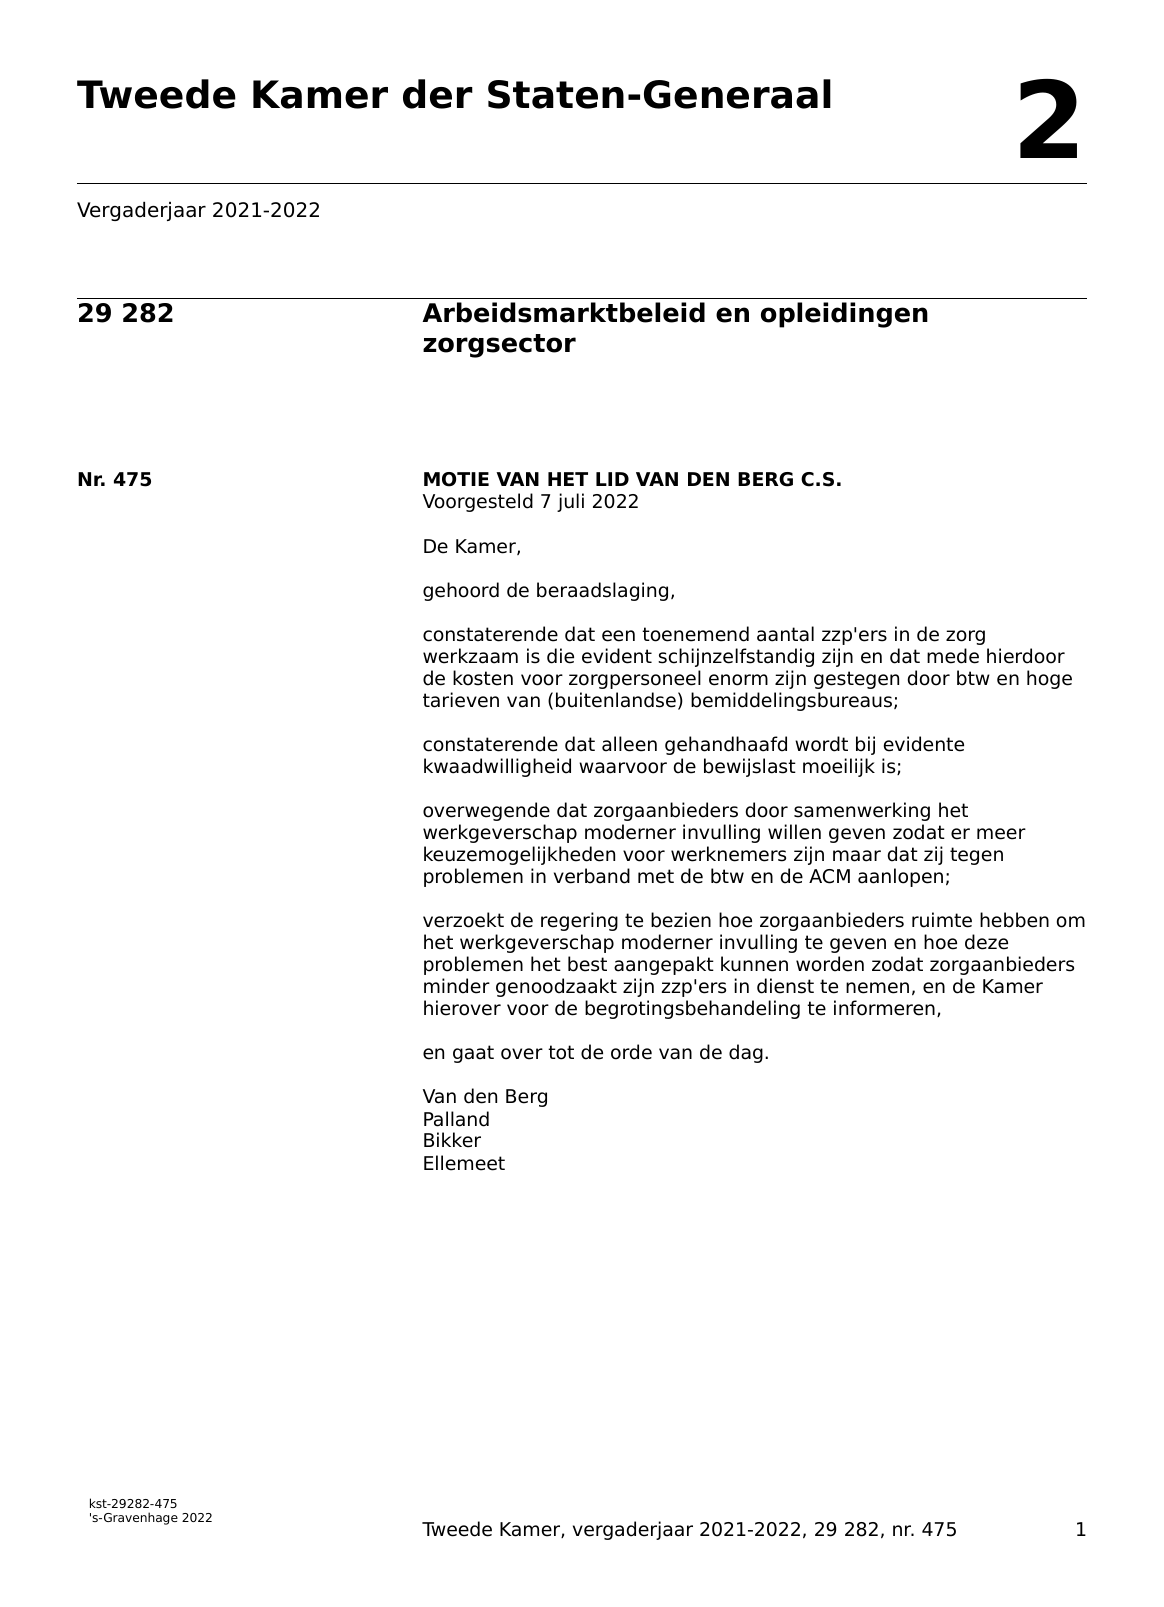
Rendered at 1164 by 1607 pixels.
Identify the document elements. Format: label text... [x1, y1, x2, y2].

text gehoord de beraadslaging, [422, 580, 1087, 602]
text De Kamer, [422, 536, 1087, 557]
text Voorgesteld 7 juli 2022 [422, 491, 1087, 513]
text 's-Gravenhage 2022 [88, 1511, 323, 1525]
text constaterende dat alleen gehandhaafd wordt bij evidente kwaadwilligheid waarvoor de bewijslast moeilijk is; [422, 734, 1087, 778]
subtitle 29 282 Arbeidsmarktbeleid en opleidingen zorgsector [77, 299, 1087, 358]
text kst-29282-475 [88, 1497, 323, 1511]
table_header 2 [886, 59, 1087, 183]
table_header Tweede Kamer der Staten-Generaal [77, 59, 886, 183]
text overwegende dat zorgaanbieders door samenwerking het werkgeverschap moderner invulling willen geven zodat er meer keuzemogelijkheden voor werknemers zijn maar dat zij tegen problemen in verband met de btw en de ACM aanlopen; [422, 800, 1087, 888]
text verzoekt de regering te bezien hoe zorgaanbieders ruimte hebben om het werkgeverschap moderner invulling te geven en hoe deze problemen het best aangepakt kunnen worden zodat zorgaanbieders minder genoodzaakt zijn zzp'ers in dienst te nemen, en de Kamer hierover voor de begrotingsbehandeling te informeren, [422, 910, 1087, 1020]
subtitle Nr. 475 MOTIE VAN HET LID VAN DEN BERG C.S. [77, 469, 1087, 491]
text Van den Berg [422, 1086, 1087, 1108]
text Ellemeet [422, 1152, 1087, 1174]
text en gaat over tot de orde van de dag. [422, 1042, 1087, 1064]
text constaterende dat een toenemend aantal zzp'ers in de zorg werkzaam is die evident schijnzelfstandig zijn en dat mede hierdoor de kosten voor zorgpersoneel enorm zijn gestegen door btw en hoge tarieven van (buitenlandse) bemiddelingsbureaus; [422, 624, 1087, 712]
text Bikker [422, 1130, 1087, 1152]
text Palland [422, 1108, 1087, 1130]
table_cell Vergaderjaar 2021-2022 [77, 184, 1087, 298]
